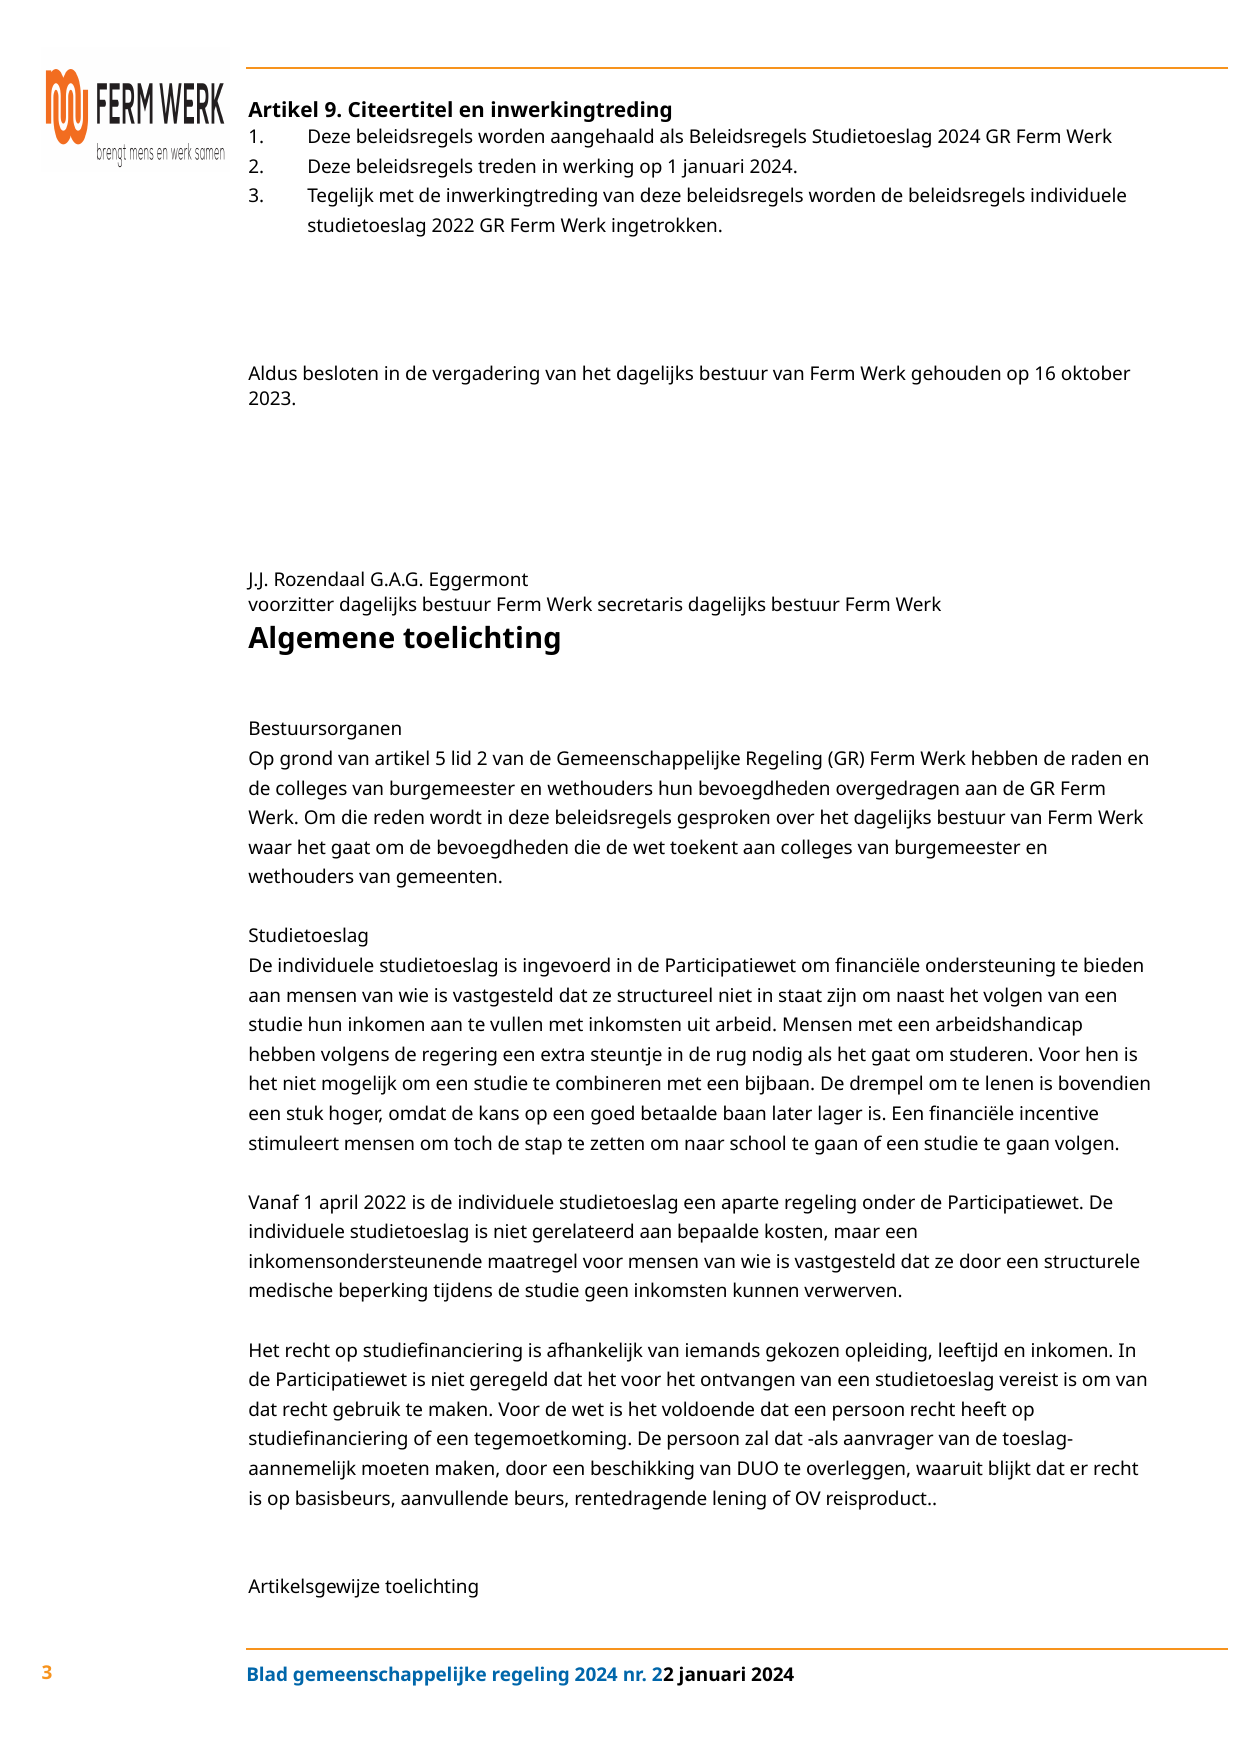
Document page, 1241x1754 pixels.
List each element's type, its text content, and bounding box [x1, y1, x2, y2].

list Tegelijk met de inwerkingtreding van deze beleidsregels worden de beleidsregels individuele studietoeslag 2022 GR Ferm Werk ingetrokken. [248, 182, 1152, 238]
text Artikelsgewijze toelichting [248, 1573, 1152, 1599]
text Studietoeslag [248, 923, 1152, 948]
text J.J. Rozendaal G.A.G. Eggermont [248, 566, 1152, 591]
text De individuele studietoeslag is ingevoerd in de Participatiewet om financiële ondersteuning te bieden aan mensen van wie is vastgesteld dat ze structureel niet in staat zijn om naast het volgen van een studie hun inkomen aan te vullen met inkomsten uit arbeid. Mensen met een arbeidshandicap hebben volgens de regering een extra steuntje in de rug nodig als het gaat om studeren. Voor hen is het niet mogelijk om een studie te combineren met een bijbaan. De drempel om te lenen is bovendien een stuk hoger, omdat de kans op een goed betaalde baan later lager is. Een financiële incentive stimuleert mensen om toch de stap te zetten om naar school te gaan of een studie te gaan volgen. [248, 952, 1152, 1156]
text Bestuursorganen [248, 716, 1152, 741]
text Vanaf 1 april 2022 is de individuele studietoeslag een aparte regeling onder de Participatiewet. De individuele studietoeslag is niet gerelateerd aan bepaalde kosten, maar een inkomensondersteunende maatregel voor mensen van wie is vastgesteld dat ze door een structurele medische beperking tijdens de studie geen inkomsten kunnen verwerven. [248, 1189, 1152, 1303]
text voorzitter dagelijks bestuur Ferm Werk secretaris dagelijks bestuur Ferm Werk [248, 591, 1152, 617]
text Aldus besloten in de vergadering van het dagelijks bestuur van Ferm Werk gehouden op 16 oktober 2023. [248, 360, 1152, 411]
list Deze beleidsregels treden in werking op 1 januari 2024. [248, 153, 1152, 178]
list Deze beleidsregels worden aangehaald als Beleidsregels Studietoeslag 2024 GR Ferm Werk [248, 123, 1152, 149]
text Het recht op studiefinanciering is afhankelijk van iemands gekozen opleiding, leeftijd en inkomen. In de Participatiewet is niet geregeld dat het voor het ontvangen van een studietoeslag vereist is om van dat recht gebruik te maken. Voor de wet is het voldoende dat een persoon recht heeft op studiefinanciering of een tegemoetkoming. De persoon zal dat -als aanvrager van de toeslag- aannemelijk moeten maken, door een beschikking van DUO te overleggen, waaruit blijkt dat er recht is op basisbeurs, aanvullende beurs, rentedragende lening of OV reisproduct.. [248, 1337, 1152, 1511]
text Op grond van artikel 5 lid 2 van de Gemeenschappelijke Regeling (GR) Ferm Werk hebben de raden en de colleges van burgemeester en wethouders hun bevoegdheden overgedragen aan de GR Ferm Werk. Om die reden wordt in deze beleidsregels gesproken over het dagelijks bestuur van Ferm Werk waar het gaat om de bevoegdheden die de wet toekent aan colleges van burgemeester en wethouders van gemeenten. [248, 745, 1152, 889]
text Artikel 9. Citeertitel en inwerkingtreding [248, 95, 1152, 123]
picture [41, 47, 231, 172]
text Algemene toelichting [248, 617, 1152, 657]
